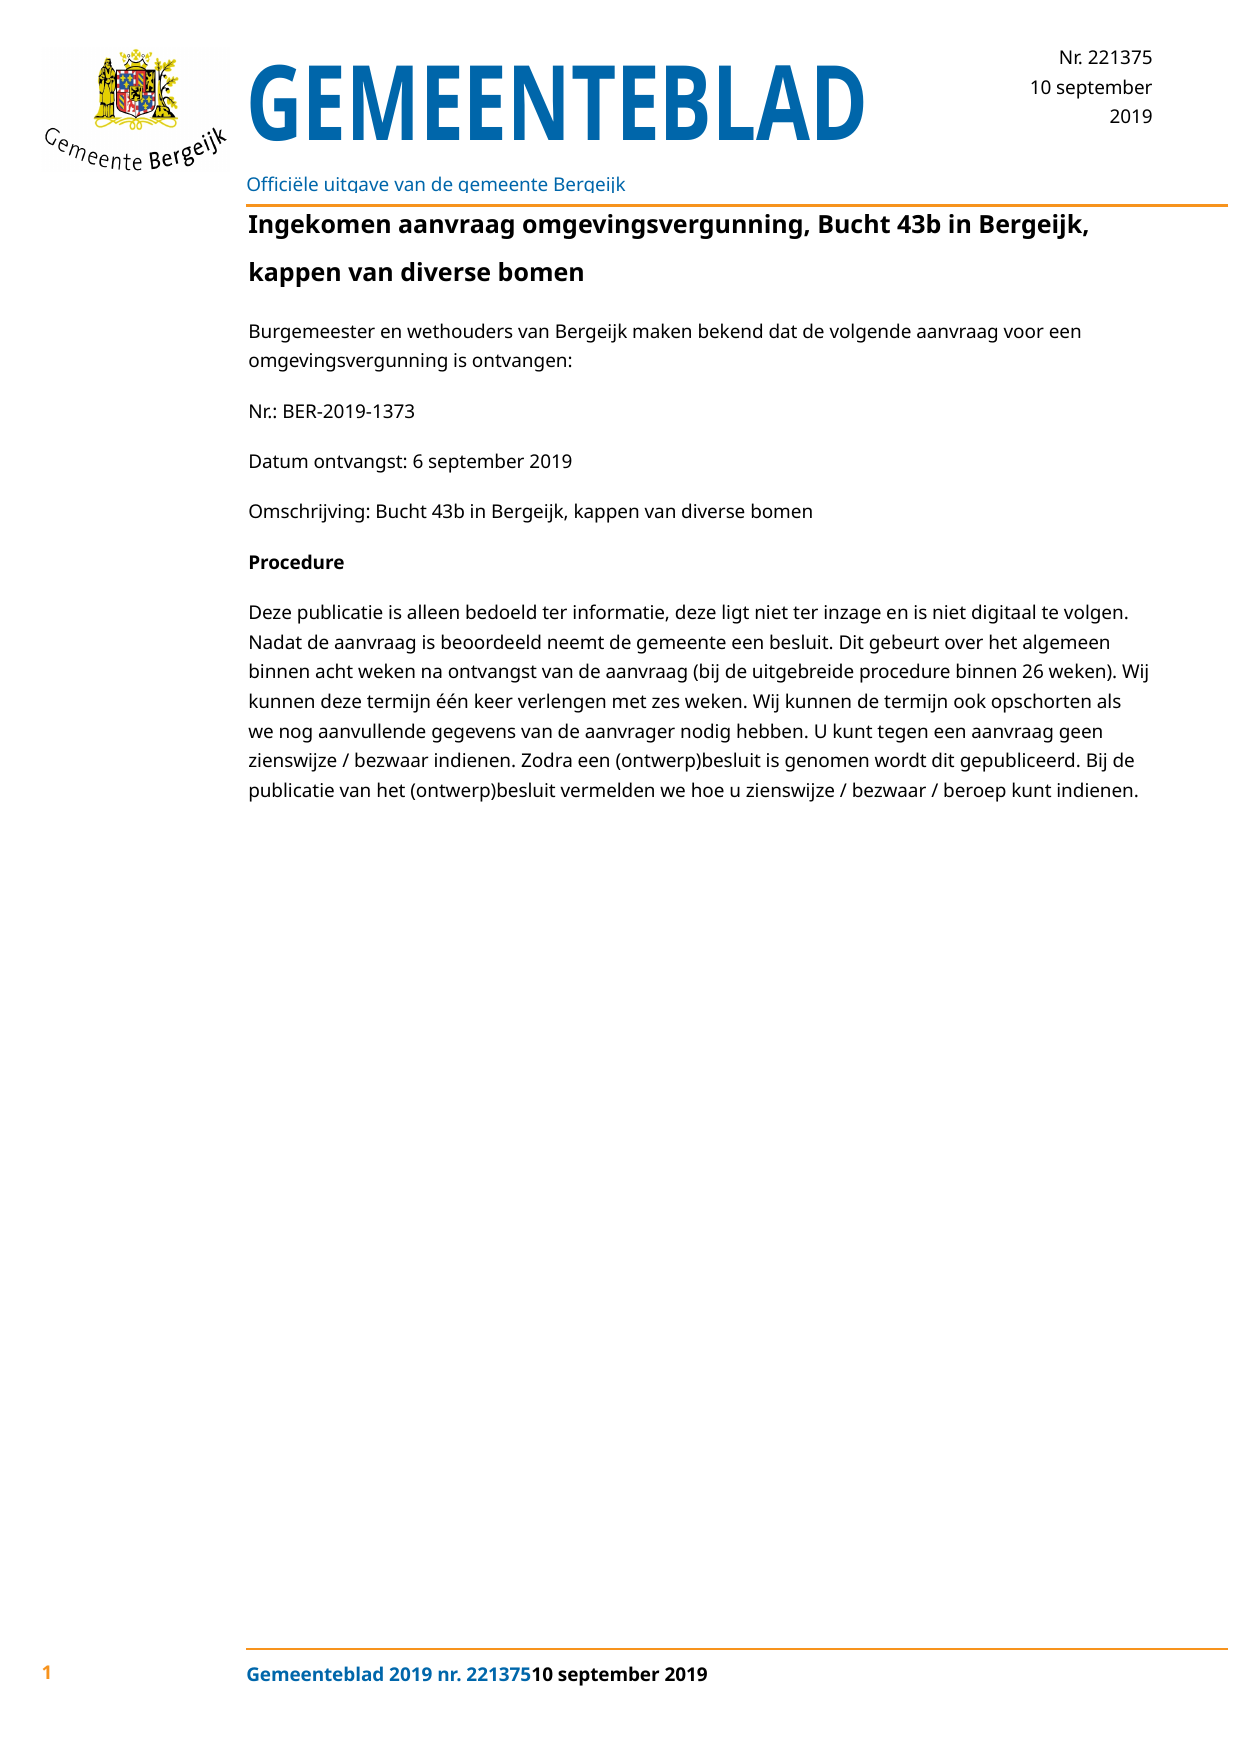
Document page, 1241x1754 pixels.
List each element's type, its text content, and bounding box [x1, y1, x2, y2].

text Omschrijving: Bucht 43b in Bergeijk, kappen van diverse bomen [248, 499, 1152, 524]
text Datum ontvangst: 6 september 2019 [248, 448, 1152, 474]
text Nr.: BER-2019-1373 [248, 398, 1152, 424]
text Procedure [248, 549, 1152, 575]
text Ingekomen aanvraag omgevingsvergunning, Bucht 43b in Bergeijk, kappen van diverse bomen [248, 207, 1152, 288]
picture [41, 47, 231, 172]
text Burgemeester en wethouders van Bergeijk maken bekend dat de volgende aanvraag voor een omgevingsvergunning is ontvangen: [248, 318, 1152, 373]
text Deze publicatie is alleen bedoeld ter informatie, deze ligt niet ter inzage en is niet digitaal te volgen. Nadat de aanvraag is beoordeeld neemt de gemeente een besluit. Dit gebeurt over het algemeen binnen acht weken na ontvangst van de aanvraag (bij de uitgebreide procedure binnen 26 weken). Wij kunnen deze termijn één keer verlengen met zes weken. Wij kunnen de termijn ook opschorten als we nog aanvullende gegevens van de aanvrager nodig hebben. U kunt tegen een aanvraag geen zienswijze / bezwaar indienen. Zodra een (ontwerp)besluit is genomen wordt dit gepubliceerd. Bij de publicatie van het (ontwerp)besluit vermelden we hoe u zienswijze / bezwaar / beroep kunt indienen. [248, 599, 1152, 803]
